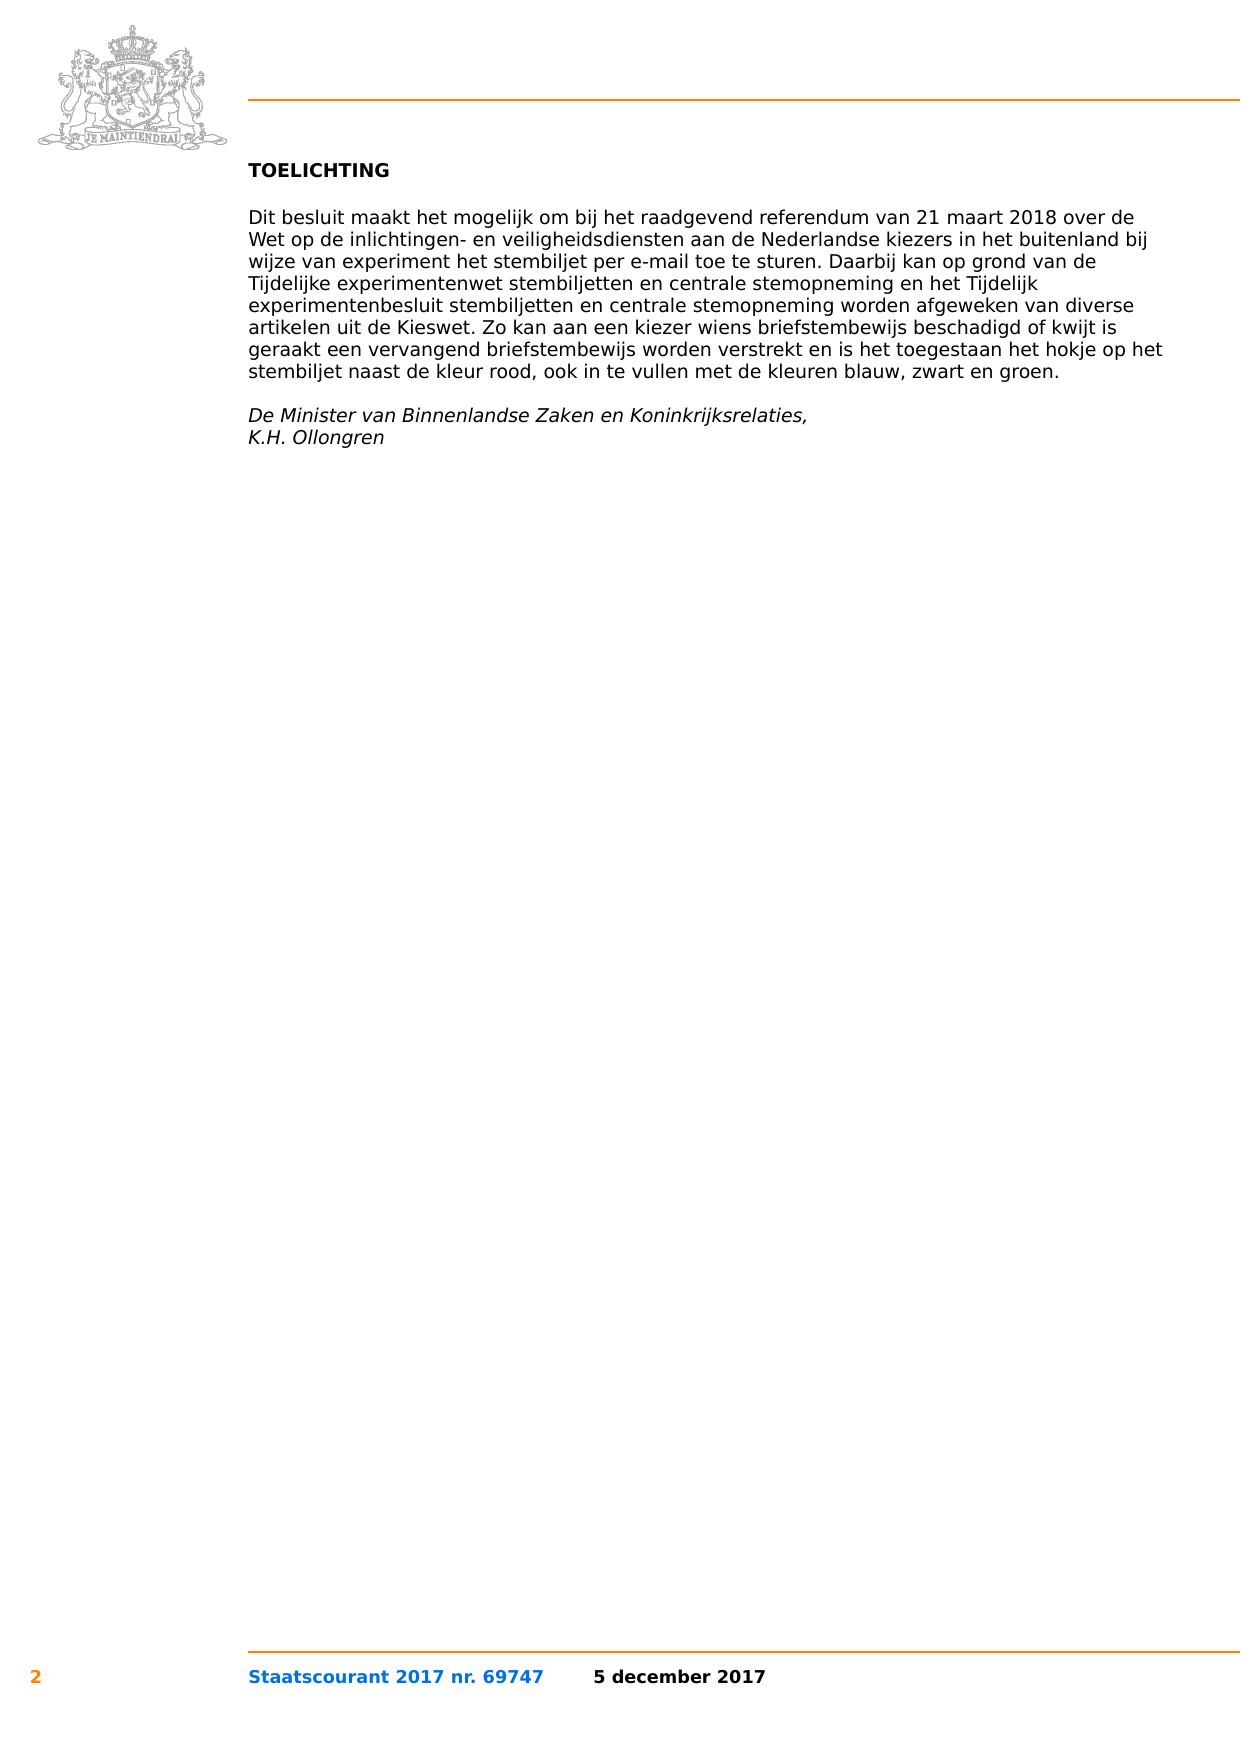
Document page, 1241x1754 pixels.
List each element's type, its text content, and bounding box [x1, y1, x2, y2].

picture [38, 25, 227, 150]
text De Minister van Binnenlandse Zaken en Koninkrijksrelaties, K.H. Ollongren [248, 404, 1163, 448]
subtitle TOELICHTING [248, 160, 1163, 182]
text Dit besluit maakt het mogelijk om bij het raadgevend referendum van 21 maart 2018 over de Wet op de inlichtingen- en veiligheidsdiensten aan de Nederlandse kiezers in het buitenland bij wijze van experiment het stembiljet per e-mail toe te sturen. Daarbij kan op grond van de Tijdelijke experimentenwet stembiljetten en centrale stemopneming en het Tijdelijk experimentenbesluit stembiljetten en centrale stemopneming worden afgeweken van diverse artikelen uit de Kieswet. Zo kan aan een kiezer wiens briefstembewijs beschadigd of kwijt is geraakt een vervangend briefstembewijs worden verstrekt en is het toegestaan het hokje op het stembiljet naast de kleur rood, ook in te vullen met de kleuren blauw, zwart en groen. [248, 207, 1163, 383]
